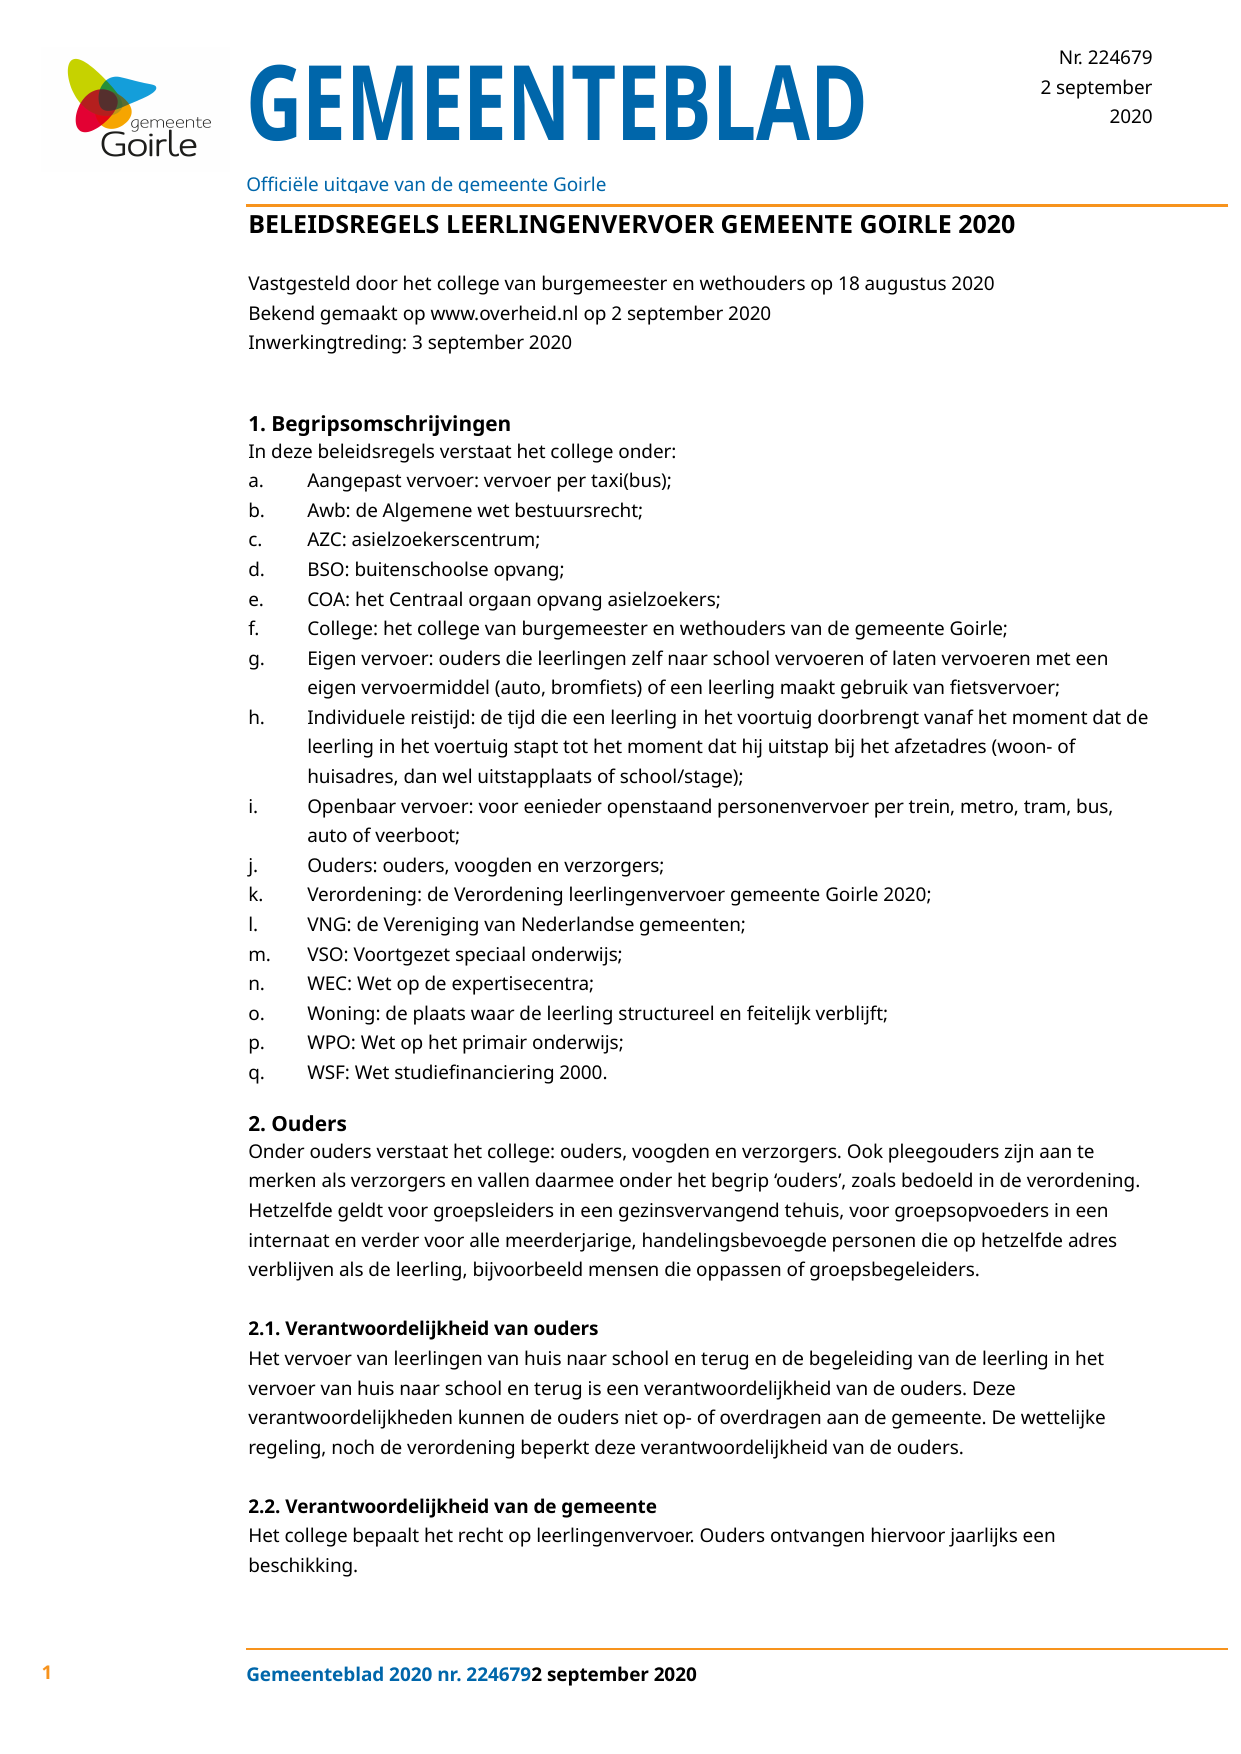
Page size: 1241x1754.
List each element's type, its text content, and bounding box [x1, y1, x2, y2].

list BSO: buitenschoolse opvang; [248, 556, 1152, 582]
list Ouders: ouders, voogden en verzorgers; [248, 852, 1152, 878]
list AZC: asielzoekerscentrum; [248, 527, 1152, 552]
picture [41, 47, 231, 172]
text 2.2. Verantwoordelijkheid van de gemeente [248, 1493, 1152, 1519]
list WPO: Wet op het primair onderwijs; [248, 1029, 1152, 1055]
text 1. Begripsomschrijvingen [248, 409, 1152, 438]
list Aangepast vervoer: vervoer per taxi(bus); [248, 467, 1152, 493]
list Individuele reistijd: de tijd die een leerling in het voortuig doorbrengt vanaf het moment dat de leerling in het voertuig stapt tot het moment dat hij uitstap bij het afzetadres (woon- of huisadres, dan wel uitstapplaats of school/stage); [248, 704, 1152, 789]
text Het college bepaalt het recht op leerlingenvervoer. Ouders ontvangen hiervoor jaarlijks een beschikking. [248, 1523, 1152, 1578]
list Awb: de Algemene wet bestuursrecht; [248, 497, 1152, 523]
list Openbaar vervoer: voor eenieder openstaand personenvervoer per trein, metro, tram, bus, auto of veerboot; [248, 793, 1152, 848]
list VNG: de Vereniging van Nederlandse gemeenten; [248, 911, 1152, 937]
text 2. Ouders [248, 1109, 1152, 1138]
list Eigen vervoer: ouders die leerlingen zelf naar school vervoeren of laten vervoeren met een eigen vervoermiddel (auto, bromfiets) of een leerling maakt gebruik van fietsvervoer; [248, 645, 1152, 700]
text In deze beleidsregels verstaat het college onder: [248, 438, 1152, 464]
text Onder ouders verstaat het college: ouders, voogden en verzorgers. Ook pleegouders zijn aan te merken als verzorgers en vallen daarmee onder het begrip ‘ouders’, zoals bedoeld in de verordening. Hetzelfde geldt voor groepsleiders in een gezinsvervangend tehuis, voor groepsopvoeders in een internaat en verder voor alle meerderjarige, handelingsbevoegde personen die op hetzelfde adres verblijven als de leerling, bijvoorbeeld mensen die oppassen of groepsbegeleiders. [248, 1138, 1152, 1282]
list WEC: Wet op de expertisecentra; [248, 970, 1152, 996]
text BELEIDSREGELS LEERLINGENVERVOER GEMEENTE GOIRLE 2020 [248, 207, 1152, 241]
text Vastgesteld door het college van burgemeester en wethouders op 18 augustus 2020 [248, 270, 1152, 296]
list Verordening: de Verordening leerlingenvervoer gemeente Goirle 2020; [248, 882, 1152, 907]
text Bekend gemaakt op www.overheid.nl op 2 september 2020 [248, 300, 1152, 326]
list VSO: Voortgezet speciaal onderwijs; [248, 941, 1152, 967]
list WSF: Wet studiefinanciering 2000. [248, 1059, 1152, 1085]
text 2.1. Verantwoordelijkheid van ouders [248, 1316, 1152, 1341]
text Het vervoer van leerlingen van huis naar school en terug en de begeleiding van de leerling in het vervoer van huis naar school en terug is een verantwoordelijkheid van de ouders. Deze verantwoordelijkheden kunnen de ouders niet op- of overdragen aan de gemeente. De wettelijke regeling, noch de verordening beperkt deze verantwoordelijkheid van de ouders. [248, 1345, 1152, 1459]
list Woning: de plaats waar de leerling structureel en feitelijk verblijft; [248, 1000, 1152, 1026]
text Inwerkingtreding: 3 september 2020 [248, 329, 1152, 355]
list College: het college van burgemeester en wethouders van de gemeente Goirle; [248, 615, 1152, 641]
list COA: het Centraal orgaan opvang asielzoekers; [248, 586, 1152, 612]
